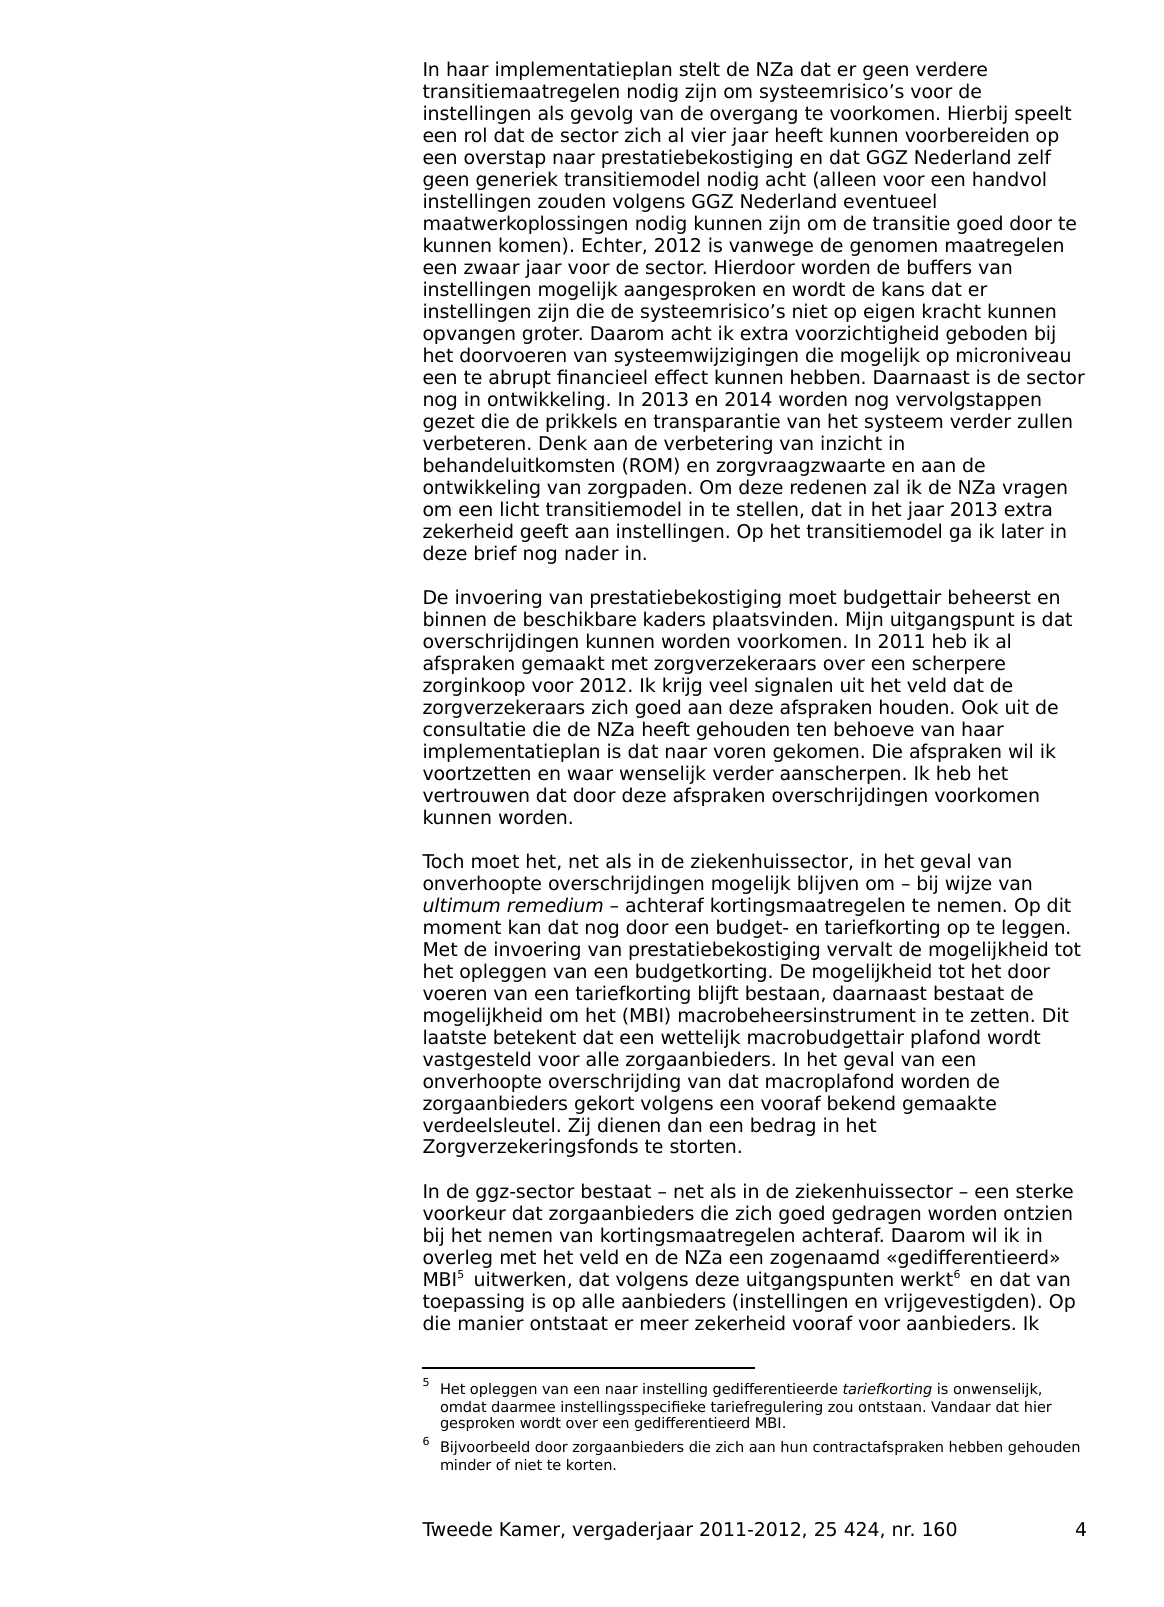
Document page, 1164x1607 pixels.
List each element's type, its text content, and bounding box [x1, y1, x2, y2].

text De invoering van prestatiebekostiging moet budgettair beheerst en binnen de beschikbare kaders plaatsvinden. Mijn uitgangspunt is dat overschrijdingen kunnen worden voorkomen. In 2011 heb ik al afspraken gemaakt met zorgverzekeraars over een scherpere zorginkoop voor 2012. Ik krijg veel signalen uit het veld dat de zorgverzekeraars zich goed aan deze afspraken houden. Ook uit de consultatie die de NZa heeft gehouden ten behoeve van haar implementatieplan is dat naar voren gekomen. Die afspraken wil ik voortzetten en waar wenselijk verder aanscherpen. Ik heb het vertrouwen dat door deze afspraken overschrijdingen voorkomen kunnen worden. [422, 587, 1087, 828]
text Toch moet het, net als in de ziekenhuissector, in het geval van onverhoopte overschrijdingen mogelijk blijven om – bij wijze van ultimum remedium – achteraf kortingsmaatregelen te nemen. Op dit moment kan dat nog door een budget- en tariefkorting op te leggen. Met de invoering van prestatiebekostiging vervalt de mogelijkheid tot het opleggen van een budgetkorting. De mogelijkheid tot het door voeren van een tariefkorting blijft bestaan, daarnaast bestaat de mogelijkheid om het (MBI) macrobeheersinstrument in te zetten. Dit laatste betekent dat een wettelijk macrobudgettair plafond wordt vastgesteld voor alle zorgaanbieders. In het geval van een onverhoopte overschrijding van dat macroplafond worden de zorgaanbieders gekort volgens een vooraf bekend gemaakte verdeelsleutel. Zij dienen dan een bedrag in het Zorgverzekeringsfonds te storten. [422, 851, 1087, 1158]
text In de ggz-sector bestaat – net als in de ziekenhuissector – een sterke voorkeur dat zorgaanbieders die zich goed gedragen worden ontzien bij het nemen van kortingsmaatregelen achteraf. Daarom wil ik in overleg met het veld en de NZa een zogenaamd «gedifferentieerd» MBI uitwerken, dat volgens deze uitgangspunten werkt en dat van toepassing is op alle aanbieders (instellingen en vrijgevestigden). Op die manier ontstaat er meer zekerheid vooraf voor aanbieders. Ik [422, 1181, 1087, 1334]
text Bijvoorbeeld door zorgaanbieders die zich aan hun contractafspraken hebben gehouden minder of niet te korten. [422, 1435, 1087, 1474]
text Het opleggen van een naar instelling gedifferentieerde tariefkorting is onwenselijk, omdat daarmee instellingsspecifieke tariefregulering zou ontstaan. Vandaar dat hier gesproken wordt over een gedifferentieerd MBI. [422, 1377, 1087, 1432]
text In haar implementatieplan stelt de NZa dat er geen verdere transitiemaatregelen nodig zijn om systeemrisico’s voor de instellingen als gevolg van de overgang te voorkomen. Hierbij speelt een rol dat de sector zich al vier jaar heeft kunnen voorbereiden op een overstap naar prestatiebekostiging en dat GGZ Nederland zelf geen generiek transitiemodel nodig acht (alleen voor een handvol instellingen zouden volgens GGZ Nederland eventueel maatwerkoplossingen nodig kunnen zijn om de transitie goed door te kunnen komen). Echter, 2012 is vanwege de genomen maatregelen een zwaar jaar voor de sector. Hierdoor worden de buffers van instellingen mogelijk aangesproken en wordt de kans dat er instellingen zijn die de systeemrisico’s niet op eigen kracht kunnen opvangen groter. Daarom acht ik extra voorzichtigheid geboden bij het doorvoeren van systeemwijzigingen die mogelijk op microniveau een te abrupt financieel effect kunnen hebben. Daarnaast is de sector nog in ontwikkeling. In 2013 en 2014 worden nog vervolgstappen gezet die de prikkels en transparantie van het systeem verder zullen verbeteren. Denk aan de verbetering van inzicht in behandeluitkomsten (ROM) en zorgvraagzwaarte en aan de ontwikkeling van zorgpaden. Om deze redenen zal ik de NZa vragen om een licht transitiemodel in te stellen, dat in het jaar 2013 extra zekerheid geeft aan instellingen. Op het transitiemodel ga ik later in deze brief nog nader in. [422, 59, 1087, 564]
